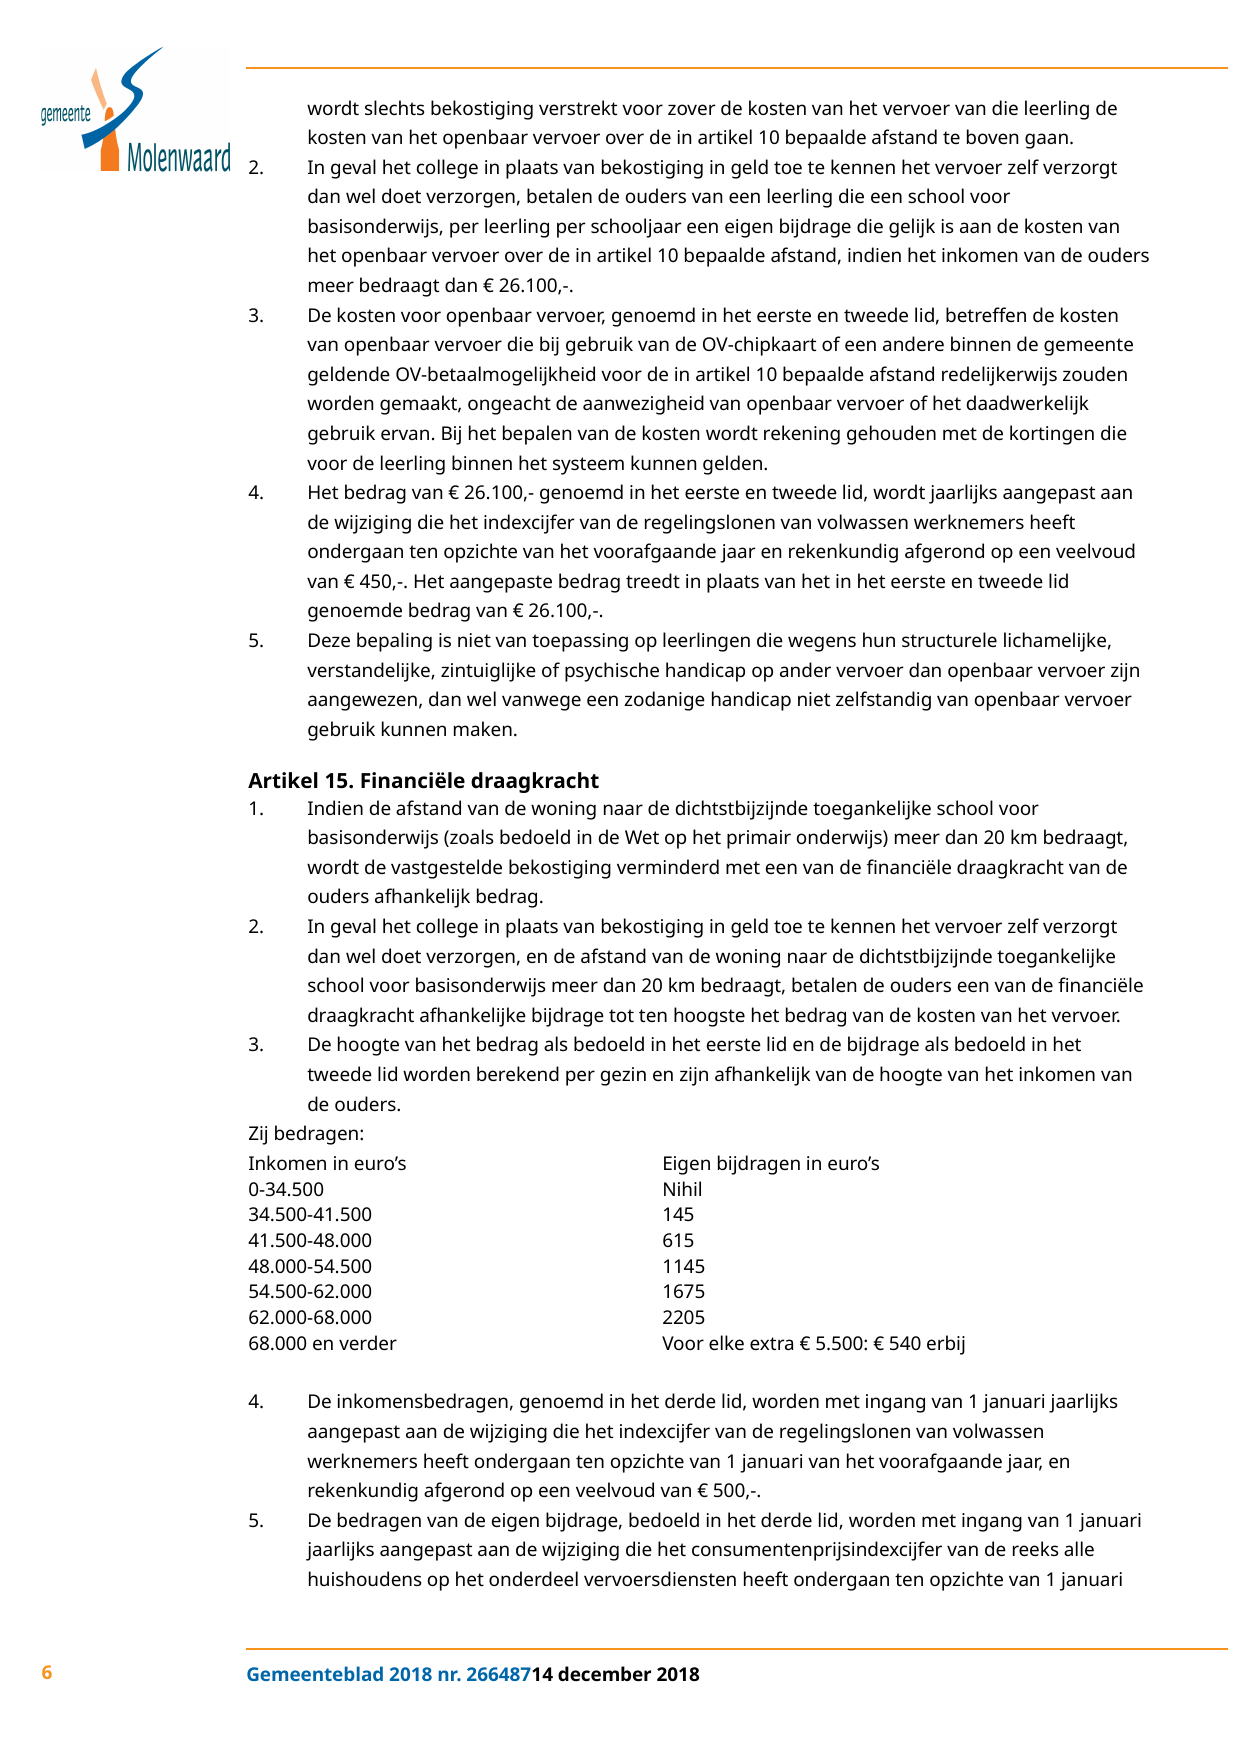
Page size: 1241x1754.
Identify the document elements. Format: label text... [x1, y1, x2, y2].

table_header Eigen bijdragen in euro’s [662, 1150, 1152, 1176]
text Artikel 15. Financiële draagkracht [248, 766, 1152, 795]
table_cell 54.500-62.000 [248, 1279, 662, 1304]
table_cell 34.500-41.500 [248, 1201, 662, 1227]
list De inkomensbedragen, genoemd in het derde lid, worden met ingang van 1 januari jaarlijks aangepast aan de wijziging die het indexcijfer van de regelingslonen van volwassen werknemers heeft ondergaan ten opzichte van 1 januari van het voorafgaande jaar, en rekenkundig afgerond op een veelvoud van € 500,-. [248, 1389, 1152, 1503]
list De kosten voor openbaar vervoer, genoemd in het eerste en tweede lid, betreffen de kosten van openbaar vervoer die bij gebruik van de OV-chipkaart of een andere binnen de gemeente geldende OV-betaalmogelijkheid voor de in artikel 10 bepaalde afstand redelijkerwijs zouden worden gemaakt, ongeacht de aanwezigheid van openbaar vervoer of het daadwerkelijk gebruik ervan. Bij het bepalen van de kosten wordt rekening gehouden met de kortingen die voor de leerling binnen het systeem kunnen gelden. [248, 302, 1152, 476]
text Zij bedragen: [248, 1120, 1152, 1146]
table_cell 68.000 en verder [248, 1330, 662, 1356]
table_cell Voor elke extra € 5.500: € 540 erbij [662, 1330, 1152, 1356]
table_cell 2205 [662, 1304, 1152, 1330]
table_cell 0-34.500 [248, 1176, 662, 1201]
table_cell 1675 [662, 1279, 1152, 1304]
table_cell 62.000-68.000 [248, 1304, 662, 1330]
list Indien de afstand van de woning naar de dichtstbijzijnde toegankelijke school voor basisonderwijs (zoals bedoeld in de Wet op het primair onderwijs) meer dan 20 km bedraagt, wordt de vastgestelde bekostiging verminderd met een van de financiële draagkracht van de ouders afhankelijk bedrag. [248, 795, 1152, 909]
list In geval het college in plaats van bekostiging in geld toe te kennen het vervoer zelf verzorgt dan wel doet verzorgen, en de afstand van de woning naar de dichtstbijzijnde toegankelijke school voor basisonderwijs meer dan 20 km bedraagt, betalen de ouders een van de financiële draagkracht afhankelijke bijdrage tot ten hoogste het bedrag van de kosten van het vervoer. [248, 913, 1152, 1028]
table_cell 41.500-48.000 [248, 1227, 662, 1253]
table_cell 48.000-54.500 [248, 1253, 662, 1279]
list De hoogte van het bedrag als bedoeld in het eerste lid en de bijdrage als bedoeld in het tweede lid worden berekend per gezin en zijn afhankelijk van de hoogte van het inkomen van de ouders. [248, 1032, 1152, 1116]
list Deze bepaling is niet van toepassing op leerlingen die wegens hun structurele lichamelijke, verstandelijke, zintuiglijke of psychische handicap op ander vervoer dan openbaar vervoer zijn aangewezen, dan wel vanwege een zodanige handicap niet zelfstandig van openbaar vervoer gebruik kunnen maken. [248, 627, 1152, 742]
list Het bedrag van € 26.100,- genoemd in het eerste en tweede lid, wordt jaarlijks aangepast aan de wijziging die het indexcijfer van de regelingslonen van volwassen werknemers heeft ondergaan ten opzichte van het voorafgaande jaar en rekenkundig afgerond op een veelvoud van € 450,-. Het aangepaste bedrag treedt in plaats van het in het eerste en tweede lid genoemde bedrag van € 26.100,-. [248, 479, 1152, 623]
picture [41, 47, 231, 172]
table_cell 1145 [662, 1253, 1152, 1279]
list In geval het college in plaats van bekostiging in geld toe te kennen het vervoer zelf verzorgt dan wel doet verzorgen, betalen de ouders van een leerling die een school voor basisonderwijs, per leerling per schooljaar een eigen bijdrage die gelijk is aan de kosten van het openbaar vervoer over de in artikel 10 bepaalde afstand, indien het inkomen van de ouders meer bedraagt dan € 26.100,-. [248, 154, 1152, 298]
table_cell 615 [662, 1227, 1152, 1253]
table_header Inkomen in euro’s [248, 1150, 662, 1176]
table_cell Nihil [662, 1176, 1152, 1201]
table_cell 145 [662, 1201, 1152, 1227]
list wordt slechts bekostiging verstrekt voor zover de kosten van het vervoer van die leerling de kosten van het openbaar vervoer over de in artikel 10 bepaalde afstand te boven gaan. [248, 95, 1152, 150]
list De bedragen van de eigen bijdrage, bedoeld in het derde lid, worden met ingang van 1 januari jaarlijks aangepast aan de wijziging die het consumentenprijsindexcijfer van de reeks alle huishoudens op het onderdeel vervoersdiensten heeft ondergaan ten opzichte van 1 januari [248, 1507, 1152, 1592]
